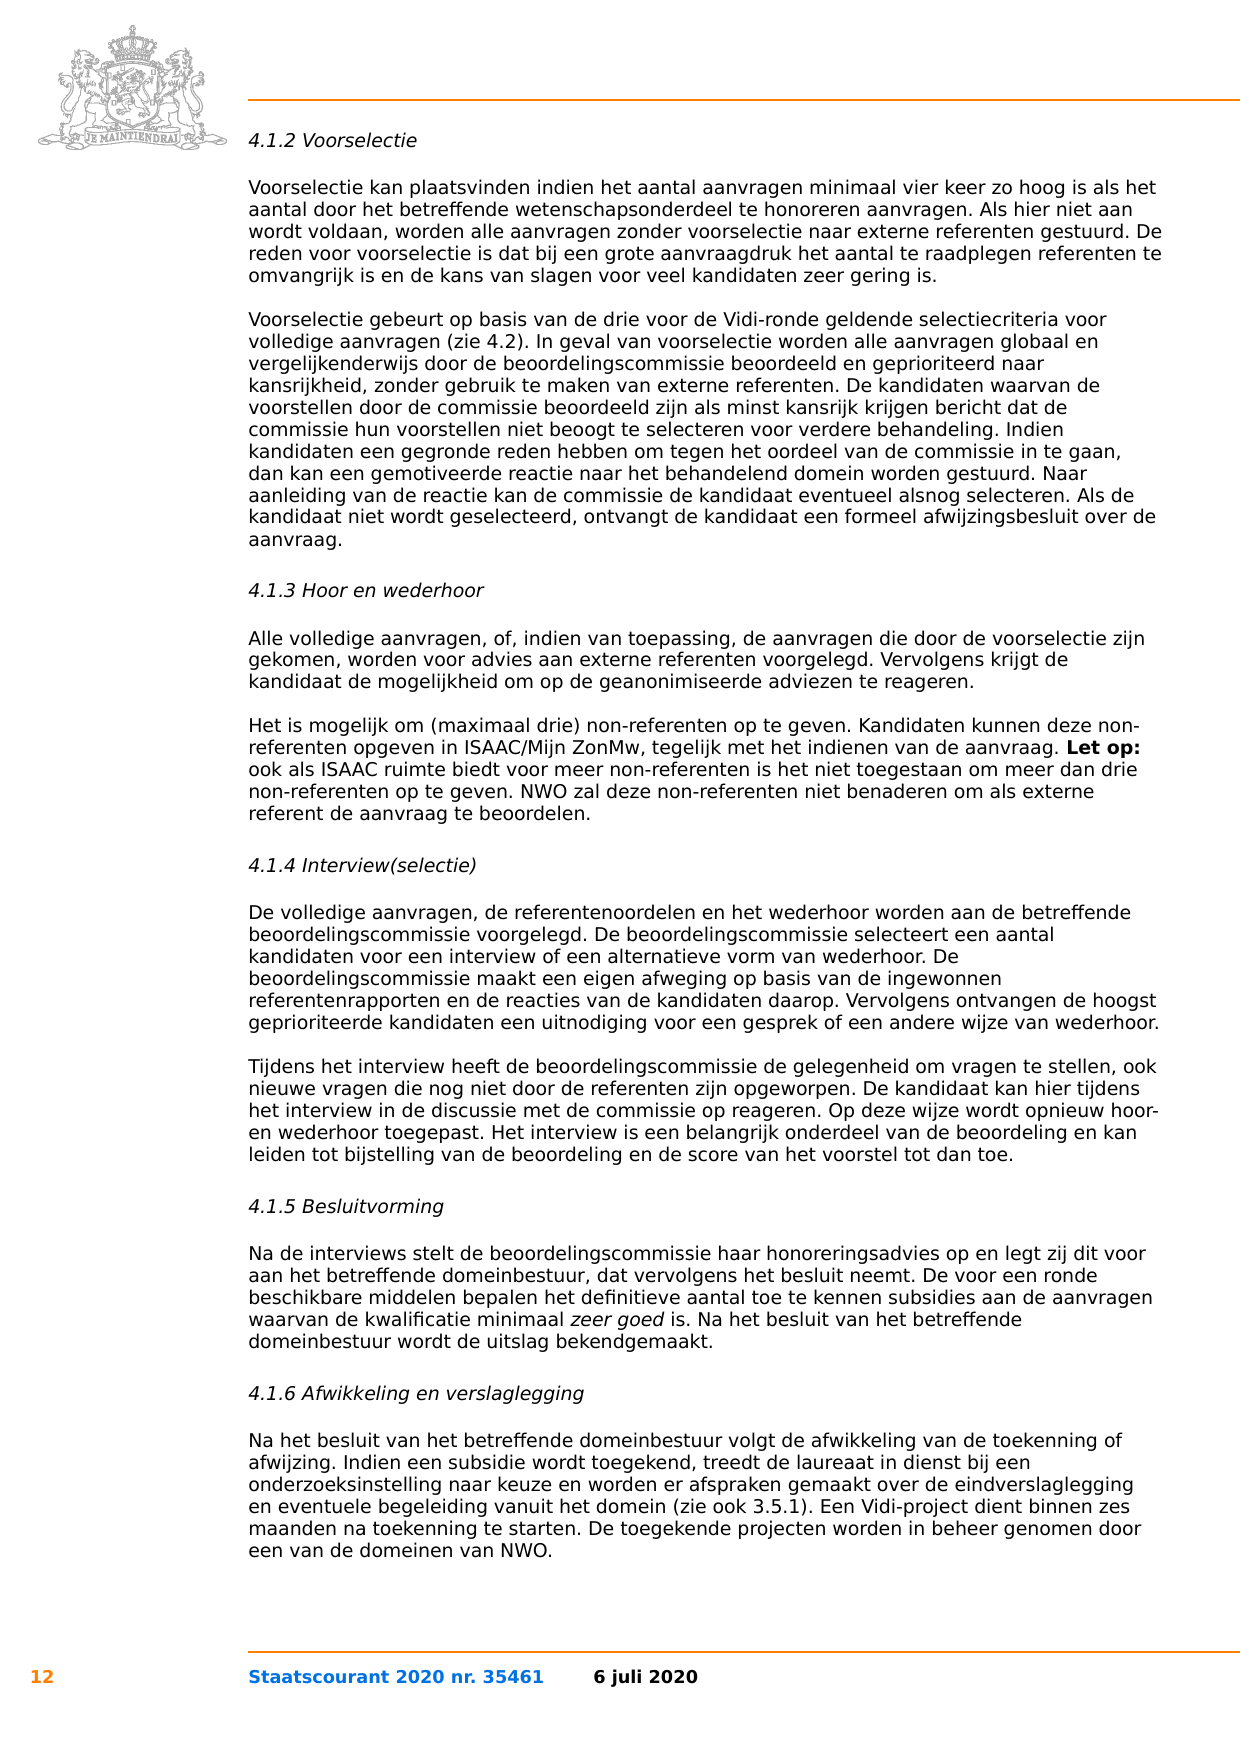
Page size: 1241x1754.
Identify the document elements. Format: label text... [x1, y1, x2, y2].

text Na het besluit van het betreffende domeinbestuur volgt de afwikkeling van de toekenning of afwijzing. Indien een subsidie wordt toegekend, treedt de laureaat in dienst bij een onderzoeksinstelling naar keuze en worden er afspraken gemaakt over de eindverslaglegging en eventuele begeleiding vanuit het domein (zie ook 3.5.1). Een Vidi-project dient binnen zes maanden na toekenning te starten. De toegekende projecten worden in beheer genomen door een van de domeinen van NWO. [248, 1429, 1163, 1561]
picture [38, 25, 227, 150]
subtitle 4.1.6 Afwikkeling en verslaglegging [248, 1383, 1163, 1404]
subtitle 4.1.5 Besluitvorming [248, 1196, 1163, 1218]
subtitle 4.1.2 Voorselectie [248, 130, 1163, 152]
text Het is mogelijk om (maximaal drie) non-referenten op te geven. Kandidaten kunnen deze non-referenten opgeven in ISAAC/Mijn ZonMw, tegelijk met het indienen van de aanvraag. Let op: ook als ISAAC ruimte biedt voor meer non-referenten is het niet toegestaan om meer dan drie non-referenten op te geven. NWO zal deze non-referenten niet benaderen om als externe referent de aanvraag te beoordelen. [248, 715, 1163, 825]
text Tijdens het interview heeft de beoordelingscommissie de gelegenheid om vragen te stellen, ook nieuwe vragen die nog niet door de referenten zijn opgeworpen. De kandidaat kan hier tijdens het interview in de discussie met de commissie op reageren. Op deze wijze wordt opnieuw hoor- en wederhoor toegepast. Het interview is een belangrijk onderdeel van de beoordeling en kan leiden tot bijstelling van de beoordeling en de score van het voorstel tot dan toe. [248, 1056, 1163, 1166]
subtitle 4.1.4 Interview(selectie) [248, 855, 1163, 877]
text De volledige aanvragen, de referentenoordelen en het wederhoor worden aan de betreffende beoordelingscommissie voorgelegd. De beoordelingscommissie selecteert een aantal kandidaten voor een interview of een alternatieve vorm van wederhoor. De beoordelingscommissie maakt een eigen afweging op basis van de ingewonnen referentenrapporten en de reacties van de kandidaten daarop. Vervolgens ontvangen de hoogst geprioriteerde kandidaten een uitnodiging voor een gesprek of een andere wijze van wederhoor. [248, 902, 1163, 1034]
text Voorselectie kan plaatsvinden indien het aantal aanvragen minimaal vier keer zo hoog is als het aantal door het betreffende wetenschapsonderdeel te honoreren aanvragen. Als hier niet aan wordt voldaan, worden alle aanvragen zonder voorselectie naar externe referenten gestuurd. De reden voor voorselectie is dat bij een grote aanvraagdruk het aantal te raadplegen referenten te omvangrijk is en de kans van slagen voor veel kandidaten zeer gering is. [248, 177, 1163, 287]
subtitle 4.1.3 Hoor en wederhoor [248, 580, 1163, 602]
text Alle volledige aanvragen, of, indien van toepassing, de aanvragen die door de voorselectie zijn gekomen, worden voor advies aan externe referenten voorgelegd. Vervolgens krijgt de kandidaat de mogelijkheid om op de geanonimiseerde adviezen te reageren. [248, 627, 1163, 693]
text Voorselectie gebeurt op basis van de drie voor de Vidi-ronde geldende selectiecriteria voor volledige aanvragen (zie 4.2). In geval van voorselectie worden alle aanvragen globaal en vergelijkenderwijs door de beoordelingscommissie beoordeeld en geprioriteerd naar kansrijkheid, zonder gebruik te maken van externe referenten. De kandidaten waarvan de voorstellen door de commissie beoordeeld zijn als minst kansrijk krijgen bericht dat de commissie hun voorstellen niet beoogt te selecteren voor verdere behandeling. Indien kandidaten een gegronde reden hebben om tegen het oordeel van de commissie in te gaan, dan kan een gemotiveerde reactie naar het behandelend domein worden gestuurd. Naar aanleiding van de reactie kan de commissie de kandidaat eventueel alsnog selecteren. Als de kandidaat niet wordt geselecteerd, ontvangt de kandidaat een formeel afwijzingsbesluit over de aanvraag. [248, 309, 1163, 550]
text Na de interviews stelt de beoordelingscommissie haar honoreringsadvies op en legt zij dit voor aan het betreffende domeinbestuur, dat vervolgens het besluit neemt. De voor een ronde beschikbare middelen bepalen het definitieve aantal toe te kennen subsidies aan de aanvragen waarvan de kwalificatie minimaal zeer goed is. Na het besluit van het betreffende domeinbestuur wordt de uitslag bekendgemaakt. [248, 1243, 1163, 1353]
